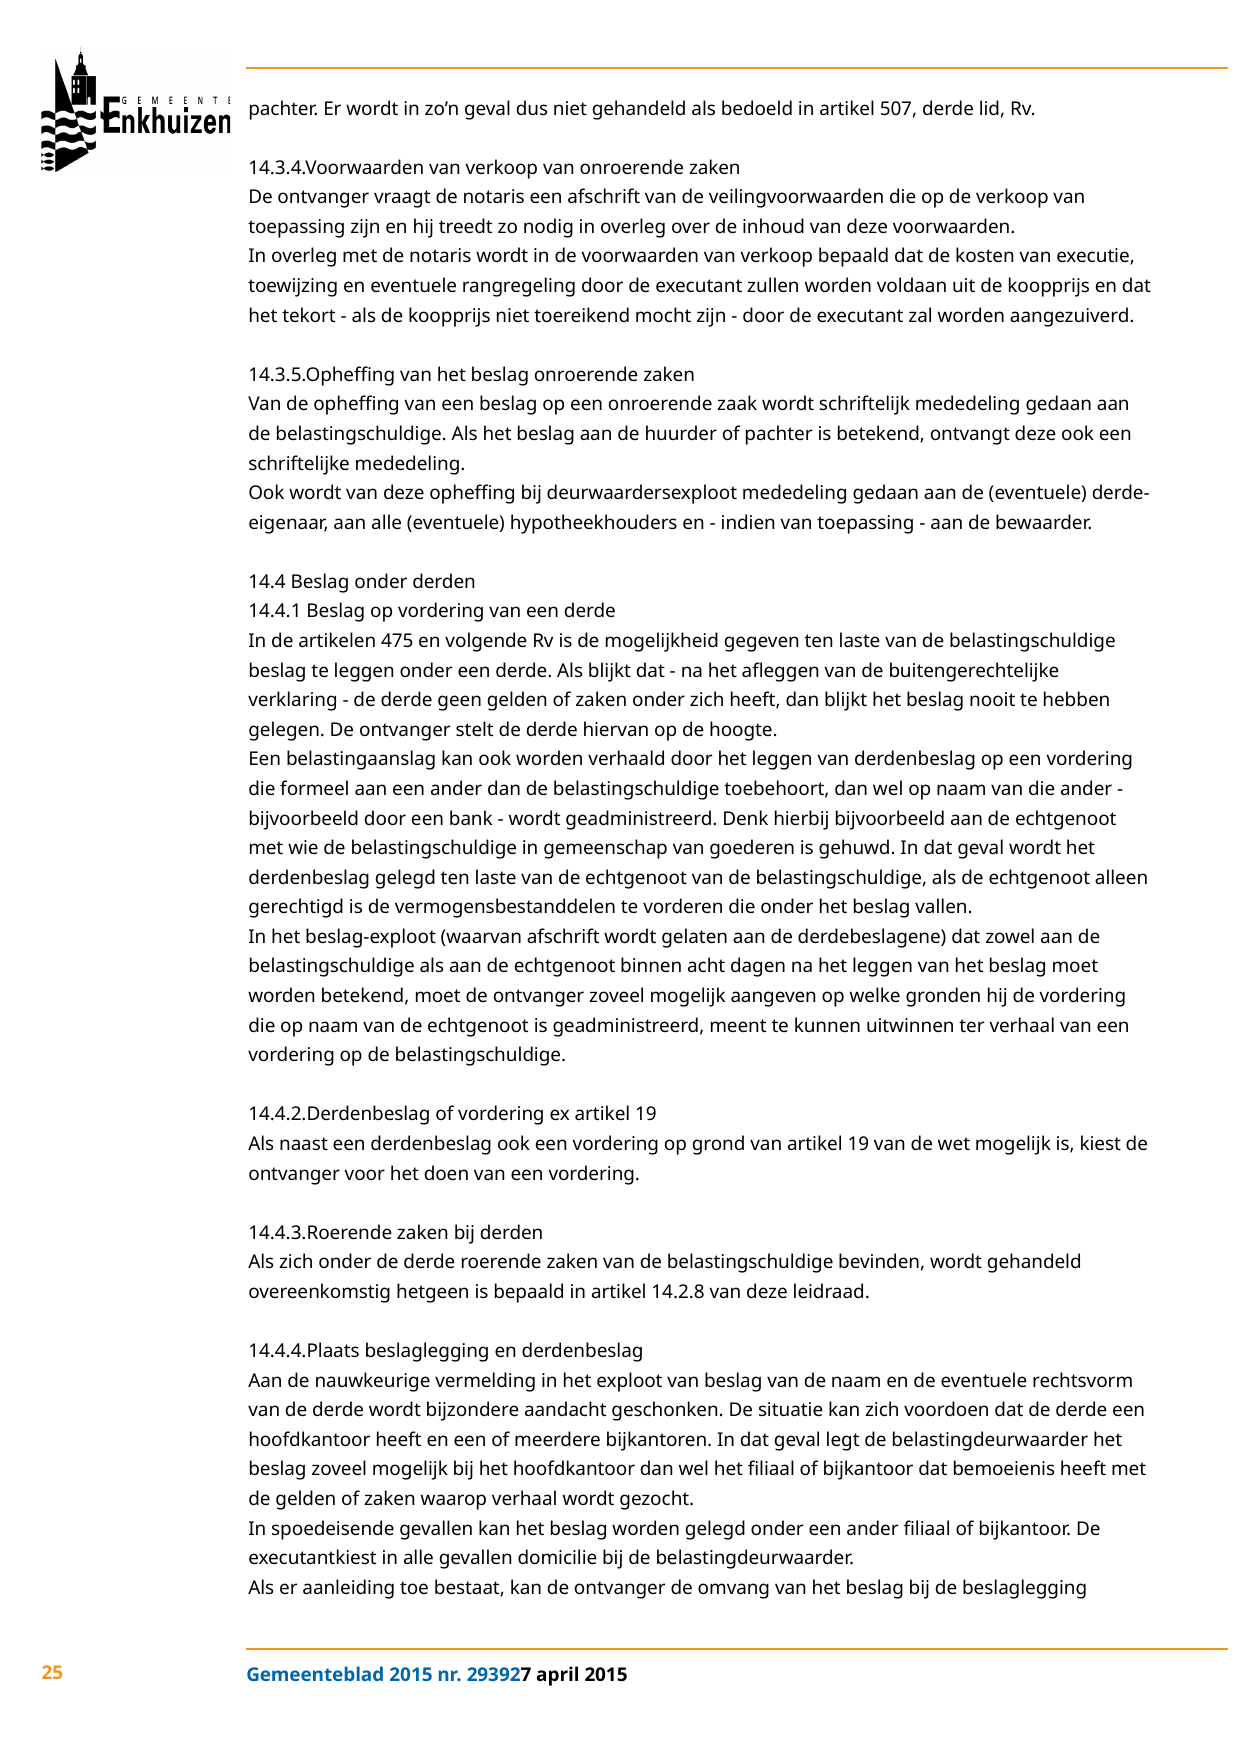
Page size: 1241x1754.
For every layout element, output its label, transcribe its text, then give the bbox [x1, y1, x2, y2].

text In spoedeisende gevallen kan het beslag worden gelegd onder een ander filiaal of bijkantoor. De executantkiest in alle gevallen domicilie bij de belastingdeurwaarder. [248, 1515, 1152, 1570]
text pachter. Er wordt in zo’n geval dus niet gehandeld als bedoeld in artikel 507, derde lid, Rv. [248, 95, 1152, 121]
text Aan de nauwkeurige vermelding in het exploot van beslag van de naam en de eventuele rechtsvorm van de derde wordt bijzondere aandacht geschonken. De situatie kan zich voordoen dat de derde een hoofdkantoor heeft en een of meerdere bijkantoren. In dat geval legt de belastingdeurwaarder het beslag zoveel mogelijk bij het hoofdkantoor dan wel het filiaal of bijkantoor dat bemoeienis heeft met de gelden of zaken waarop verhaal wordt gezocht. [248, 1367, 1152, 1511]
text 14.4.3.Roerende zaken bij derden [248, 1219, 1152, 1245]
text Als naast een derdenbeslag ook een vordering op grond van artikel 19 van de wet mogelijk is, kiest de ontvanger voor het doen van een vordering. [248, 1130, 1152, 1186]
text 14.4 Beslag onder derden [248, 568, 1152, 594]
text Als zich onder de derde roerende zaken van de belastingschuldige bevinden, wordt gehandeld overeenkomstig hetgeen is bepaald in artikel 14.2.8 van deze leidraad. [248, 1248, 1152, 1304]
text Een belastingaanslag kan ook worden verhaald door het leggen van derdenbeslag op een vordering die formeel aan een ander dan de belastingschuldige toebehoort, dan wel op naam van die ander - bijvoorbeeld door een bank - wordt geadministreerd. Denk hierbij bijvoorbeeld aan de echtgenoot met wie de belastingschuldige in gemeenschap van goederen is gehuwd. In dat geval wordt het derdenbeslag gelegd ten laste van de echtgenoot van de belastingschuldige, als de echtgenoot alleen gerechtigd is de vermogensbestanddelen te vorderen die onder het beslag vallen. [248, 746, 1152, 919]
text In de artikelen 475 en volgende Rv is de mogelijkheid gegeven ten laste van de belastingschuldige beslag te leggen onder een derde. Als blijkt dat - na het afleggen van de buitengerechtelijke verklaring - de derde geen gelden of zaken onder zich heeft, dan blijkt het beslag nooit te hebben gelegen. De ontvanger stelt de derde hiervan op de hoogte. [248, 627, 1152, 742]
text 14.3.4.Voorwaarden van verkoop van onroerende zaken [248, 154, 1152, 180]
text Als er aanleiding toe bestaat, kan de ontvanger de omvang van het beslag bij de beslaglegging [248, 1574, 1152, 1600]
text Van de opheffing van een beslag op een onroerende zaak wordt schriftelijk mededeling gedaan aan de belastingschuldige. Als het beslag aan de huurder of pachter is betekend, ontvangt deze ook een schriftelijke mededeling. [248, 391, 1152, 476]
text De ontvanger vraagt de notaris een afschrift van de veilingvoorwaarden die op de verkoop van toepassing zijn en hij treedt zo nodig in overleg over de inhoud van deze voorwaarden. [248, 183, 1152, 239]
text Ook wordt van deze opheffing bij deurwaardersexploot mededeling gedaan aan de (eventuele) derde-eigenaar, aan alle (eventuele) hypotheekhouders en - indien van toepassing - aan de bewaarder. [248, 479, 1152, 535]
text 14.4.4.Plaats beslaglegging en derdenbeslag [248, 1337, 1152, 1363]
text In overleg met de notaris wordt in de voorwaarden van verkoop bepaald dat de kosten van executie, toewijzing en eventuele rangregeling door de executant zullen worden voldaan uit de koopprijs en dat het tekort - als de koopprijs niet toereikend mocht zijn - door de executant zal worden aangezuiverd. [248, 243, 1152, 328]
text 14.4.1 Beslag op vordering van een derde [248, 598, 1152, 623]
text 14.4.2.Derdenbeslag of vordering ex artikel 19 [248, 1101, 1152, 1126]
text In het beslag-exploot (waarvan afschrift wordt gelaten aan de derdebeslagene) dat zowel aan de belastingschuldige als aan de echtgenoot binnen acht dagen na het leggen van het beslag moet worden betekend, moet de ontvanger zoveel mogelijk aangeven op welke gronden hij de vordering die op naam van de echtgenoot is geadministreerd, meent te kunnen uitwinnen ter verhaal van een vordering op de belastingschuldige. [248, 923, 1152, 1067]
picture [41, 47, 231, 172]
text 14.3.5.Opheffing van het beslag onroerende zaken [248, 361, 1152, 387]
